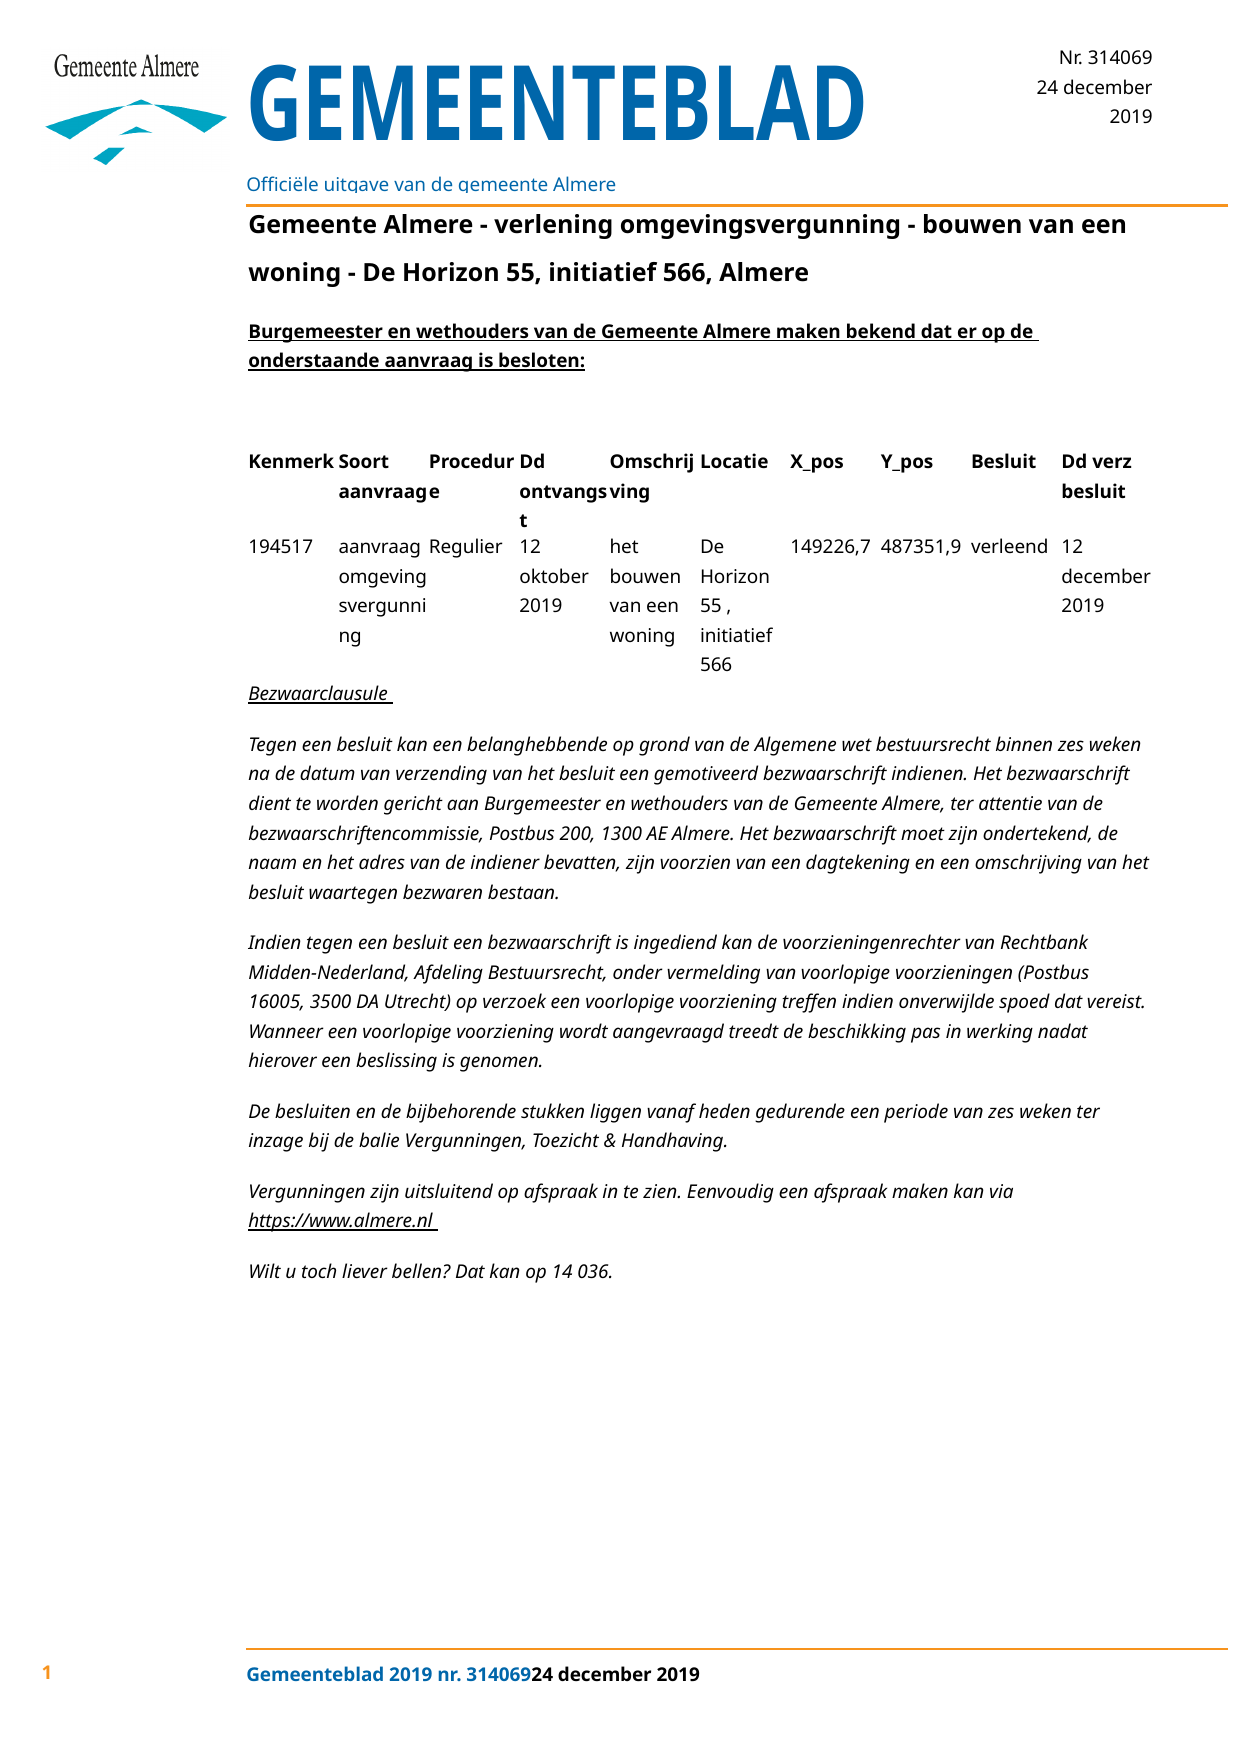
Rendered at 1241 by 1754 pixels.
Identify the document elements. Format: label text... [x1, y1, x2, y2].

text Gemeente Almere - verlening omgevingsvergunning - bouwen van een woning - De Horizon 55, initiatief 566, Almere [248, 207, 1152, 288]
text Tegen een besluit kan een belanghebbende op grond van de Algemene wet bestuursrecht binnen zes weken na de datum van verzending van het besluit een gemotiveerd bezwaarschrift indienen. Het bezwaarschrift dient te worden gericht aan Burgemeester en wethouders van de Gemeente Almere, ter attentie van de bezwaarschriftencommissie, Postbus 200, 1300 AE Almere. Het bezwaarschrift moet zijn ondertekend, de naam en het adres van de indiener bevatten, zijn voorzien van een dagtekening en een omschrijving van het besluit waartegen bezwaren bestaan. [248, 731, 1152, 905]
table_header Locatie [700, 449, 790, 533]
table_cell verleend [971, 533, 1061, 677]
table_header Omschrijving [609, 449, 700, 533]
table_header Procedure [429, 449, 519, 533]
table_header Besluit [971, 449, 1061, 533]
table_header Dd ontvangst [519, 449, 609, 533]
table_cell 194517 [248, 533, 338, 677]
table_cell 12 december 2019 [1061, 533, 1152, 677]
table_cell aanvraag omgevingsvergunning [338, 533, 429, 677]
table_header Dd verz besluit [1061, 449, 1152, 533]
table_cell 149226,7 [790, 533, 881, 677]
text Wilt u toch liever bellen? Dat kan op 14 036. [248, 1258, 1152, 1284]
table_header Y_pos [881, 449, 971, 533]
table_header X_pos [790, 449, 881, 533]
table_cell het bouwen van een woning [609, 533, 700, 677]
table_cell 487351,9 [881, 533, 971, 677]
table_cell De Horizon 55 , initiatief 566 [700, 533, 790, 677]
text Vergunningen zijn uitsluitend op afspraak in te zien. Eenvoudig een afspraak maken kan via https://www.almere.nl [248, 1178, 1152, 1233]
table_cell 12 oktober 2019 [519, 533, 609, 677]
table_header Soort aanvraag [338, 449, 429, 533]
text Indien tegen een besluit een bezwaarschrift is ingediend kan de voorzieningenrechter van Rechtbank Midden-Nederland, Afdeling Bestuursrecht, onder vermelding van voorlopige voorzieningen (Postbus 16005, 3500 DA Utrecht) op verzoek een voorlopige voorziening treffen indien onverwijlde spoed dat vereist. Wanneer een voorlopige voorziening wordt aangevraagd treedt de beschikking pas in werking nadat hierover een beslissing is genomen. [248, 929, 1152, 1073]
text Bezwaarclausule [248, 681, 1152, 706]
text De besluiten en de bijbehorende stukken liggen vanaf heden gedurende een periode van zes weken ter inzage bij de balie Vergunningen, Toezicht & Handhaving. [248, 1098, 1152, 1153]
text Burgemeester en wethouders van de Gemeente Almere maken bekend dat er op de onderstaande aanvraag is besloten: [248, 318, 1152, 373]
table_header Kenmerk [248, 449, 338, 533]
table_cell Regulier [429, 533, 519, 677]
picture [41, 47, 231, 172]
